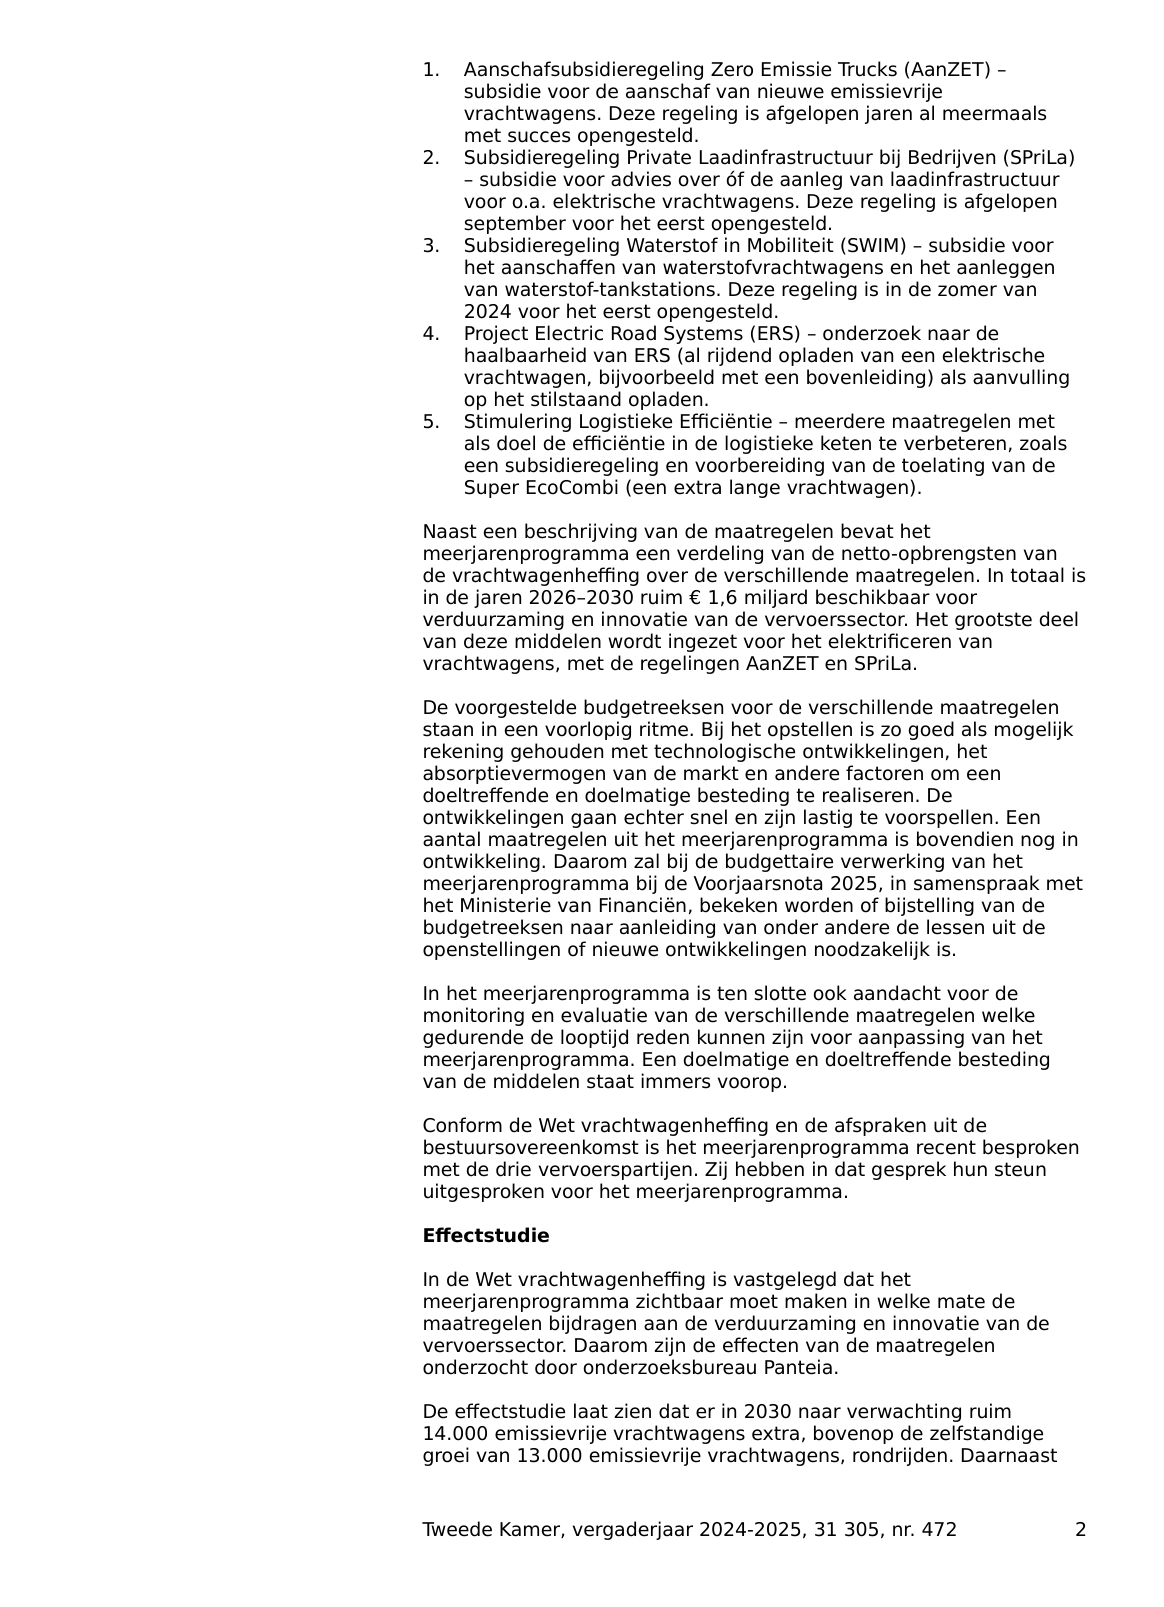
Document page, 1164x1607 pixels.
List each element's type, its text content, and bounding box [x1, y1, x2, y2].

text Naast een beschrijving van de maatregelen bevat het meerjarenprogramma een verdeling van de netto-opbrengsten van de vrachtwagenheffing over de verschillende maatregelen. In totaal is in de jaren 2026–2030 ruim € 1,6 miljard beschikbaar voor verduurzaming en innovatie van de vervoerssector. Het grootste deel van deze middelen wordt ingezet voor het elektrificeren van vrachtwagens, met de regelingen AanZET en SPriLa. [422, 521, 1087, 675]
text In het meerjarenprogramma is ten slotte ook aandacht voor de monitoring en evaluatie van de verschillende maatregelen welke gedurende de looptijd reden kunnen zijn voor aanpassing van het meerjarenprogramma. Een doelmatige en doeltreffende besteding van de middelen staat immers voorop. [422, 983, 1087, 1093]
text 3. Subsidieregeling Waterstof in Mobiliteit (SWIM) – subsidie voor het aanschaffen van waterstofvrachtwagens en het aanleggen van waterstof-tankstations. Deze regeling is in de zomer van 2024 voor het eerst opengesteld. [422, 235, 1087, 323]
text 2. Subsidieregeling Private Laadinfrastructuur bij Bedrijven (SPriLa) – subsidie voor advies over óf de aanleg van laadinfrastructuur voor o.a. elektrische vrachtwagens. Deze regeling is afgelopen september voor het eerst opengesteld. [422, 147, 1087, 235]
subtitle Effectstudie [422, 1225, 1087, 1247]
text Conform de Wet vrachtwagenheffing en de afspraken uit de bestuursovereenkomst is het meerjarenprogramma recent besproken met de drie vervoerspartijen. Zij hebben in dat gesprek hun steun uitgesproken voor het meerjarenprogramma. [422, 1115, 1087, 1203]
text 4. Project Electric Road Systems (ERS) – onderzoek naar de haalbaarheid van ERS (al rijdend opladen van een elektrische vrachtwagen, bijvoorbeeld met een bovenleiding) als aanvulling op het stilstaand opladen. [422, 323, 1087, 411]
text 5. Stimulering Logistieke Efficiëntie – meerdere maatregelen met als doel de efficiëntie in de logistieke keten te verbeteren, zoals een subsidieregeling en voorbereiding van de toelating van de Super EcoCombi (een extra lange vrachtwagen). [422, 411, 1087, 499]
text De effectstudie laat zien dat er in 2030 naar verwachting ruim 14.000 emissievrije vrachtwagens extra, bovenop de zelfstandige groei van 13.000 emissievrije vrachtwagens, rondrijden. Daarnaast [422, 1401, 1087, 1467]
text In de Wet vrachtwagenheffing is vastgelegd dat het meerjarenprogramma zichtbaar moet maken in welke mate de maatregelen bijdragen aan de verduurzaming en innovatie van de vervoerssector. Daarom zijn de effecten van de maatregelen onderzocht door onderzoeksbureau Panteia. [422, 1269, 1087, 1379]
text 1. Aanschafsubsidieregeling Zero Emissie Trucks (AanZET) – subsidie voor de aanschaf van nieuwe emissievrije vrachtwagens. Deze regeling is afgelopen jaren al meermaals met succes opengesteld. [422, 59, 1087, 147]
text De voorgestelde budgetreeksen voor de verschillende maatregelen staan in een voorlopig ritme. Bij het opstellen is zo goed als mogelijk rekening gehouden met technologische ontwikkelingen, het absorptievermogen van de markt en andere factoren om een doeltreffende en doelmatige besteding te realiseren. De ontwikkelingen gaan echter snel en zijn lastig te voorspellen. Een aantal maatregelen uit het meerjarenprogramma is bovendien nog in ontwikkeling. Daarom zal bij de budgettaire verwerking van het meerjarenprogramma bij de Voorjaarsnota 2025, in samenspraak met het Ministerie van Financiën, bekeken worden of bijstelling van de budgetreeksen naar aanleiding van onder andere de lessen uit de openstellingen of nieuwe ontwikkelingen noodzakelijk is. [422, 697, 1087, 961]
